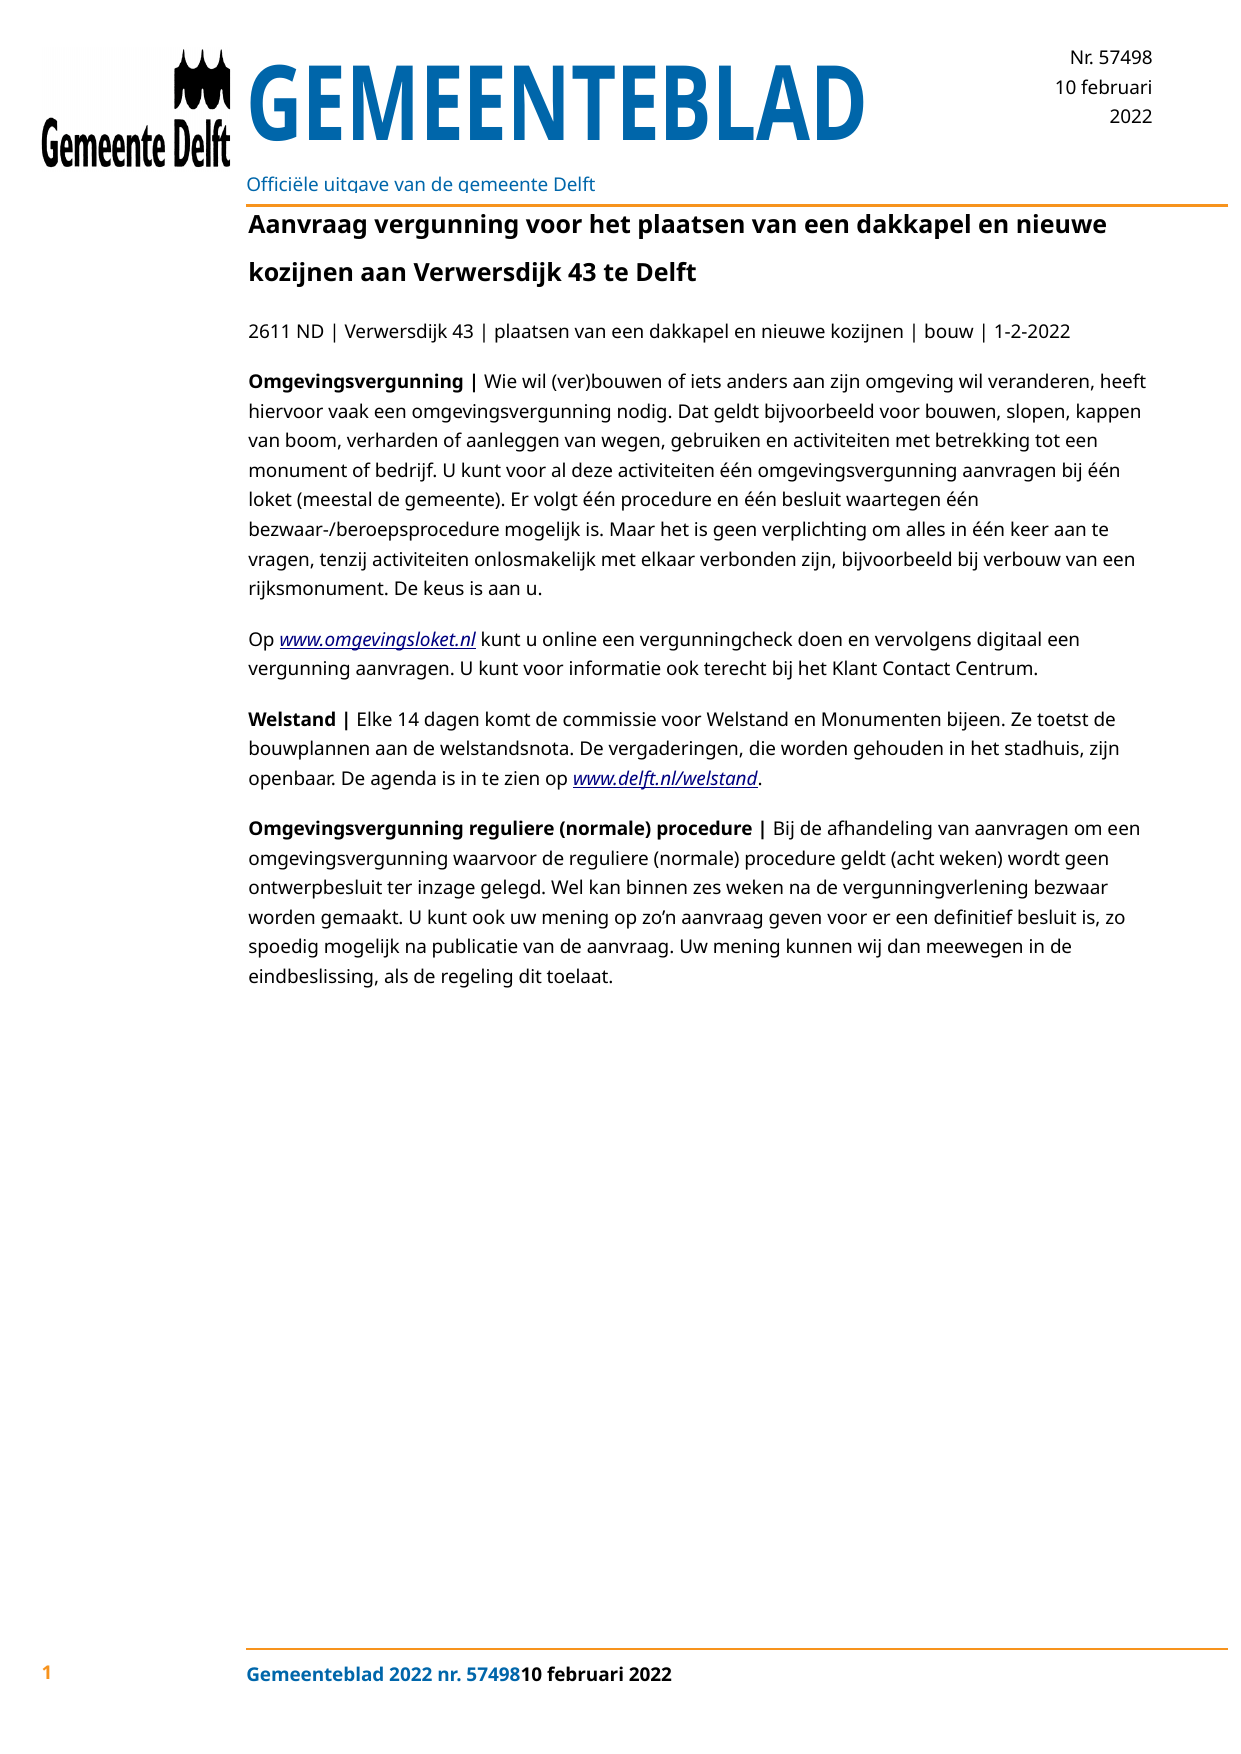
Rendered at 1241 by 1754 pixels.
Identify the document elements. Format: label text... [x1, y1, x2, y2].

text Omgevingsvergunning | Wie wil (ver)bouwen of iets anders aan zijn omgeving wil veranderen, heeft hiervoor vaak een omgevingsvergunning nodig. Dat geldt bijvoorbeeld voor bouwen, slopen, kappen van boom, verharden of aanleggen van wegen, gebruiken en activiteiten met betrekking tot een monument of bedrijf. U kunt voor al deze activiteiten één omgevingsvergunning aanvragen bij één loket (meestal de gemeente). Er volgt één procedure en één besluit waartegen één bezwaar-/beroepsprocedure mogelijk is. Maar het is geen verplichting om alles in één keer aan te vragen, tenzij activiteiten onlosmakelijk met elkaar verbonden zijn, bijvoorbeeld bij verbouw van een rijksmonument. De keus is aan u. [248, 368, 1152, 601]
text Welstand | Elke 14 dagen komt de commissie voor Welstand en Monumenten bijeen. Ze toetst de bouwplannen aan de welstandsnota. De vergaderingen, die worden gehouden in het stadhuis, zijn openbaar. De agenda is in te zien op www.delft.nl/welstand. [248, 706, 1152, 791]
text Aanvraag vergunning voor het plaatsen van een dakkapel en nieuwe kozijnen aan Verwersdijk 43 te Delft [248, 207, 1152, 288]
text Omgevingsvergunning reguliere (normale) procedure | Bij de afhandeling van aanvragen om een omgevingsvergunning waarvoor de reguliere (normale) procedure geldt (acht weken) wordt geen ontwerpbesluit ter inzage gelegd. Wel kan binnen zes weken na de vergunningverlening bezwaar worden gemaakt. U kunt ook uw mening op zo’n aanvraag geven voor er een definitief besluit is, zo spoedig mogelijk na publicatie van de aanvraag. Uw mening kunnen wij dan meewegen in de eindbeslissing, als de regeling dit toelaat. [248, 815, 1152, 989]
picture [41, 47, 231, 172]
text 2611 ND | Verwersdijk 43 | plaatsen van een dakkapel en nieuwe kozijnen | bouw | 1-2-2022 [248, 318, 1152, 344]
text Op www.omgevingsloket.nl kunt u online een vergunningcheck doen en vervolgens digitaal een vergunning aanvragen. U kunt voor informatie ook terecht bij het Klant Contact Centrum. [248, 626, 1152, 681]
